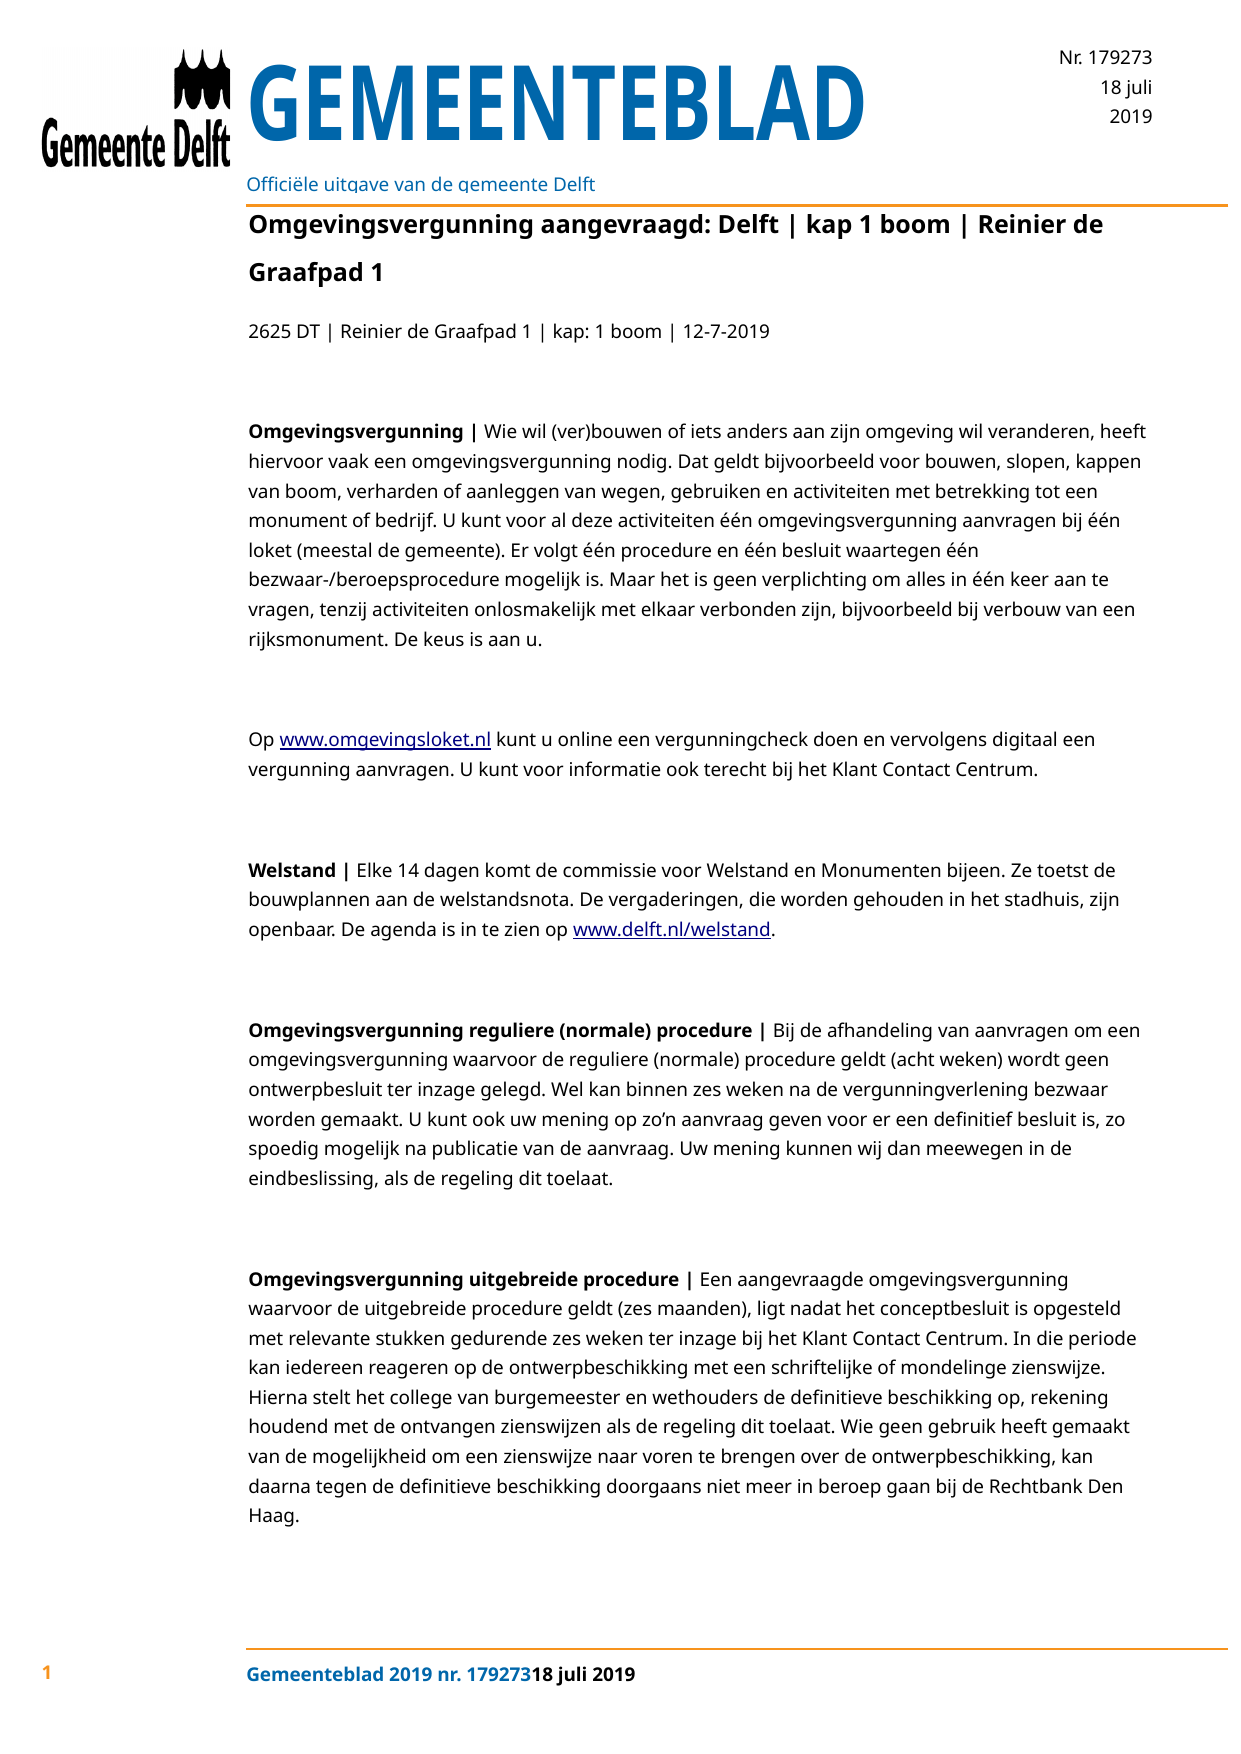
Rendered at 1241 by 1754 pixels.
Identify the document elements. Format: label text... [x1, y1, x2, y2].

text 2625 DT | Reinier de Graafpad 1 | kap: 1 boom | 12-7-2019 [248, 318, 1152, 344]
text Omgevingsvergunning reguliere (normale) procedure | Bij de afhandeling van aanvragen om een omgevingsvergunning waarvoor de reguliere (normale) procedure geldt (acht weken) wordt geen ontwerpbesluit ter inzage gelegd. Wel kan binnen zes weken na de vergunningverlening bezwaar worden gemaakt. U kunt ook uw mening op zo’n aanvraag geven voor er een definitief besluit is, zo spoedig mogelijk na publicatie van de aanvraag. Uw mening kunnen wij dan meewegen in de eindbeslissing, als de regeling dit toelaat. [248, 1017, 1152, 1191]
text Op www.omgevingsloket.nl kunt u online een vergunningcheck doen en vervolgens digitaal een vergunning aanvragen. U kunt voor informatie ook terecht bij het Klant Contact Centrum. [248, 727, 1152, 782]
picture [41, 47, 231, 172]
text Omgevingsvergunning aangevraagd: Delft | kap 1 boom | Reinier de Graafpad 1 [248, 207, 1152, 288]
text Welstand | Elke 14 dagen komt de commissie voor Welstand en Monumenten bijeen. Ze toetst de bouwplannen aan de welstandsnota. De vergaderingen, die worden gehouden in het stadhuis, zijn openbaar. De agenda is in te zien op www.delft.nl/welstand. [248, 857, 1152, 942]
text Omgevingsvergunning | Wie wil (ver)bouwen of iets anders aan zijn omgeving wil veranderen, heeft hiervoor vaak een omgevingsvergunning nodig. Dat geldt bijvoorbeeld voor bouwen, slopen, kappen van boom, verharden of aanleggen van wegen, gebruiken en activiteiten met betrekking tot een monument of bedrijf. U kunt voor al deze activiteiten één omgevingsvergunning aanvragen bij één loket (meestal de gemeente). Er volgt één procedure en één besluit waartegen één bezwaar-/beroepsprocedure mogelijk is. Maar het is geen verplichting om alles in één keer aan te vragen, tenzij activiteiten onlosmakelijk met elkaar verbonden zijn, bijvoorbeeld bij verbouw van een rijksmonument. De keus is aan u. [248, 419, 1152, 652]
text Omgevingsvergunning uitgebreide procedure | Een aangevraagde omgevingsvergunning waarvoor de uitgebreide procedure geldt (zes maanden), ligt nadat het conceptbesluit is opgesteld met relevante stukken gedurende zes weken ter inzage bij het Klant Contact Centrum. In die periode kan iedereen reageren op de ontwerpbeschikking met een schriftelijke of mondelinge zienswijze. Hierna stelt het college van burgemeester en wethouders de definitieve beschikking op, rekening houdend met de ontvangen zienswijzen als de regeling dit toelaat. Wie geen gebruik heeft gemaakt van de mogelijkheid om een zienswijze naar voren te brengen over de ontwerpbeschikking, kan daarna tegen de definitieve beschikking doorgaans niet meer in beroep gaan bij de Rechtbank Den Haag. [248, 1266, 1152, 1528]
